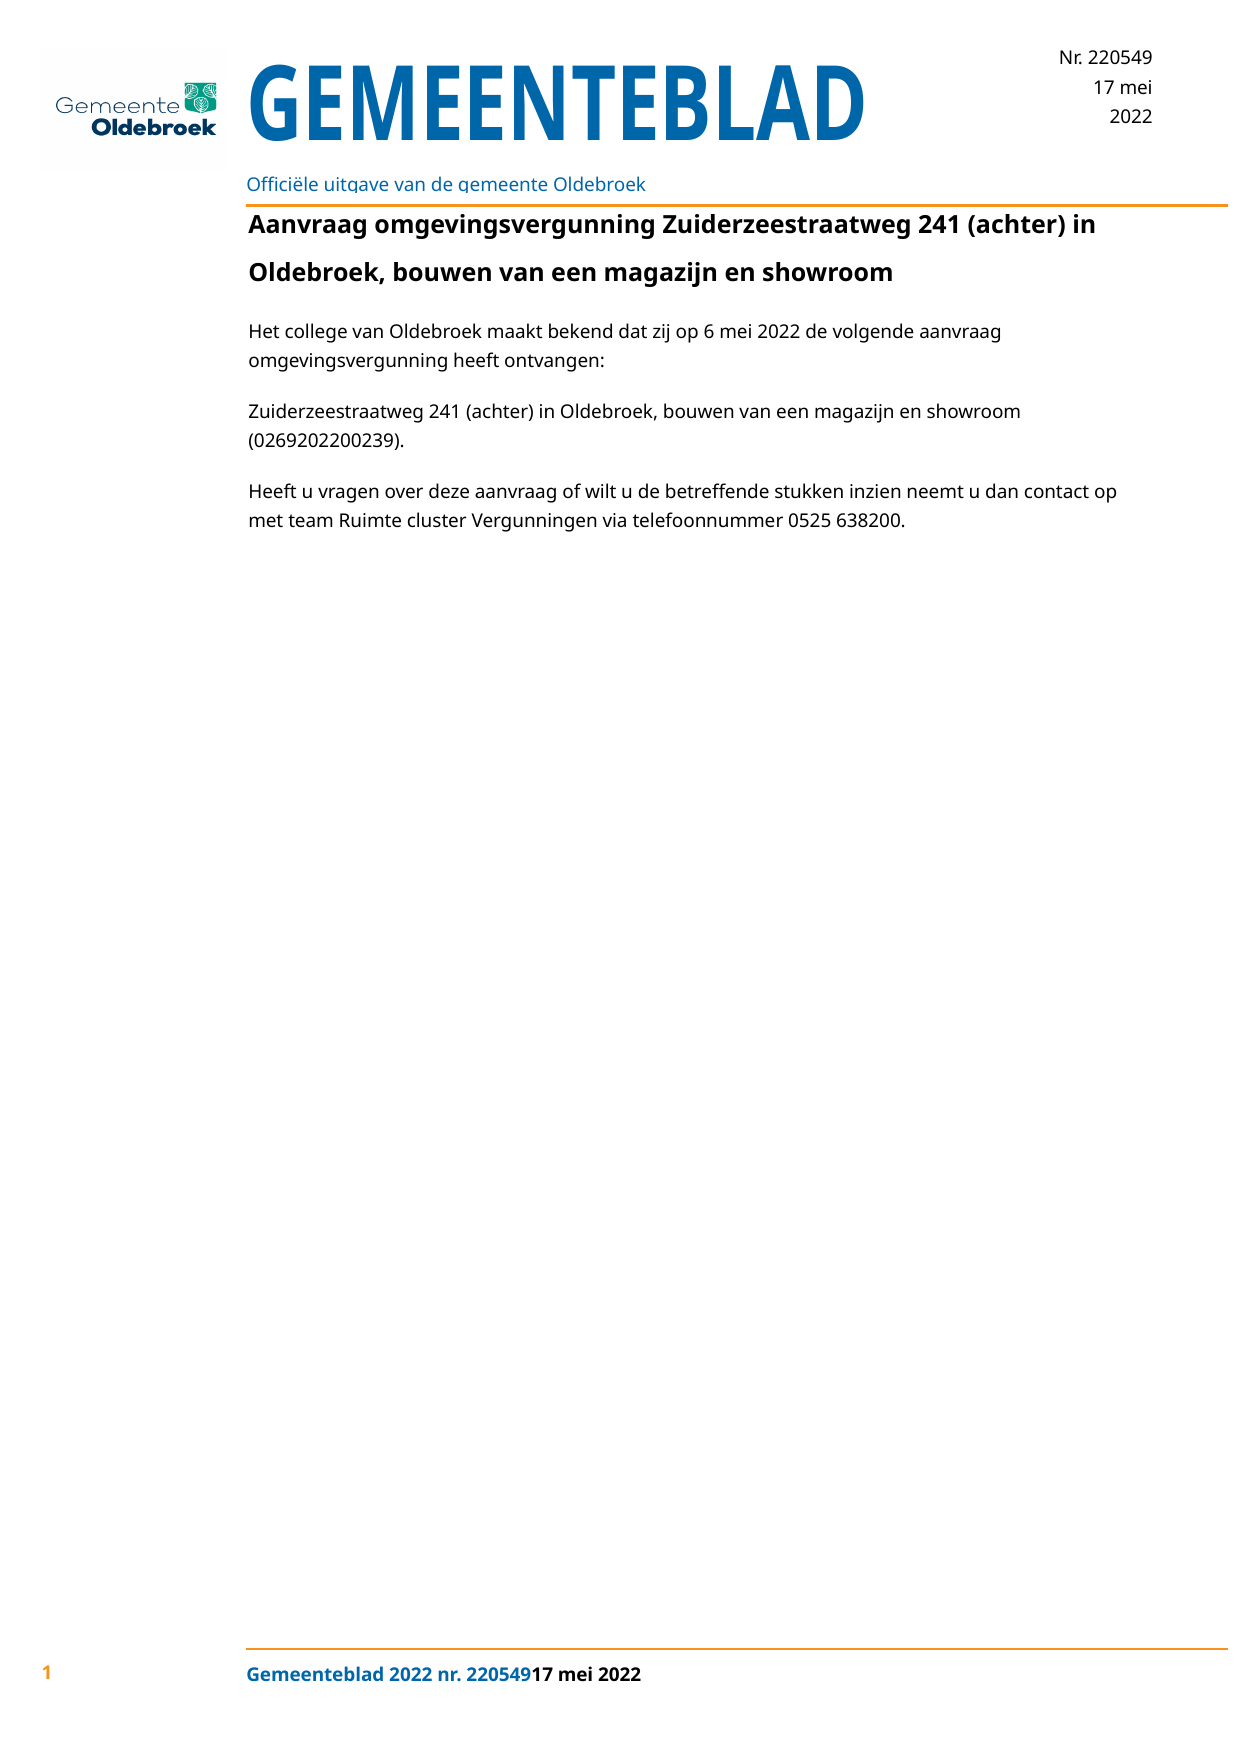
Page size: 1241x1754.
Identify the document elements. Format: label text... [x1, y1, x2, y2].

text Zuiderzeestraatweg 241 (achter) in Oldebroek, bouwen van een magazijn en showroom (0269202200239). [248, 398, 1152, 453]
text Het college van Oldebroek maakt bekend dat zij op 6 mei 2022 de volgende aanvraag omgevingsvergunning heeft ontvangen: [248, 318, 1152, 373]
text Aanvraag omgevingsvergunning Zuiderzeestraatweg 241 (achter) in Oldebroek, bouwen van een magazijn en showroom [248, 207, 1152, 288]
text Heeft u vragen over deze aanvraag of wilt u de betreffende stukken inzien neemt u dan contact op met team Ruimte cluster Vergunningen via telefoonnummer 0525 638200. [248, 478, 1152, 533]
picture [41, 47, 231, 172]
